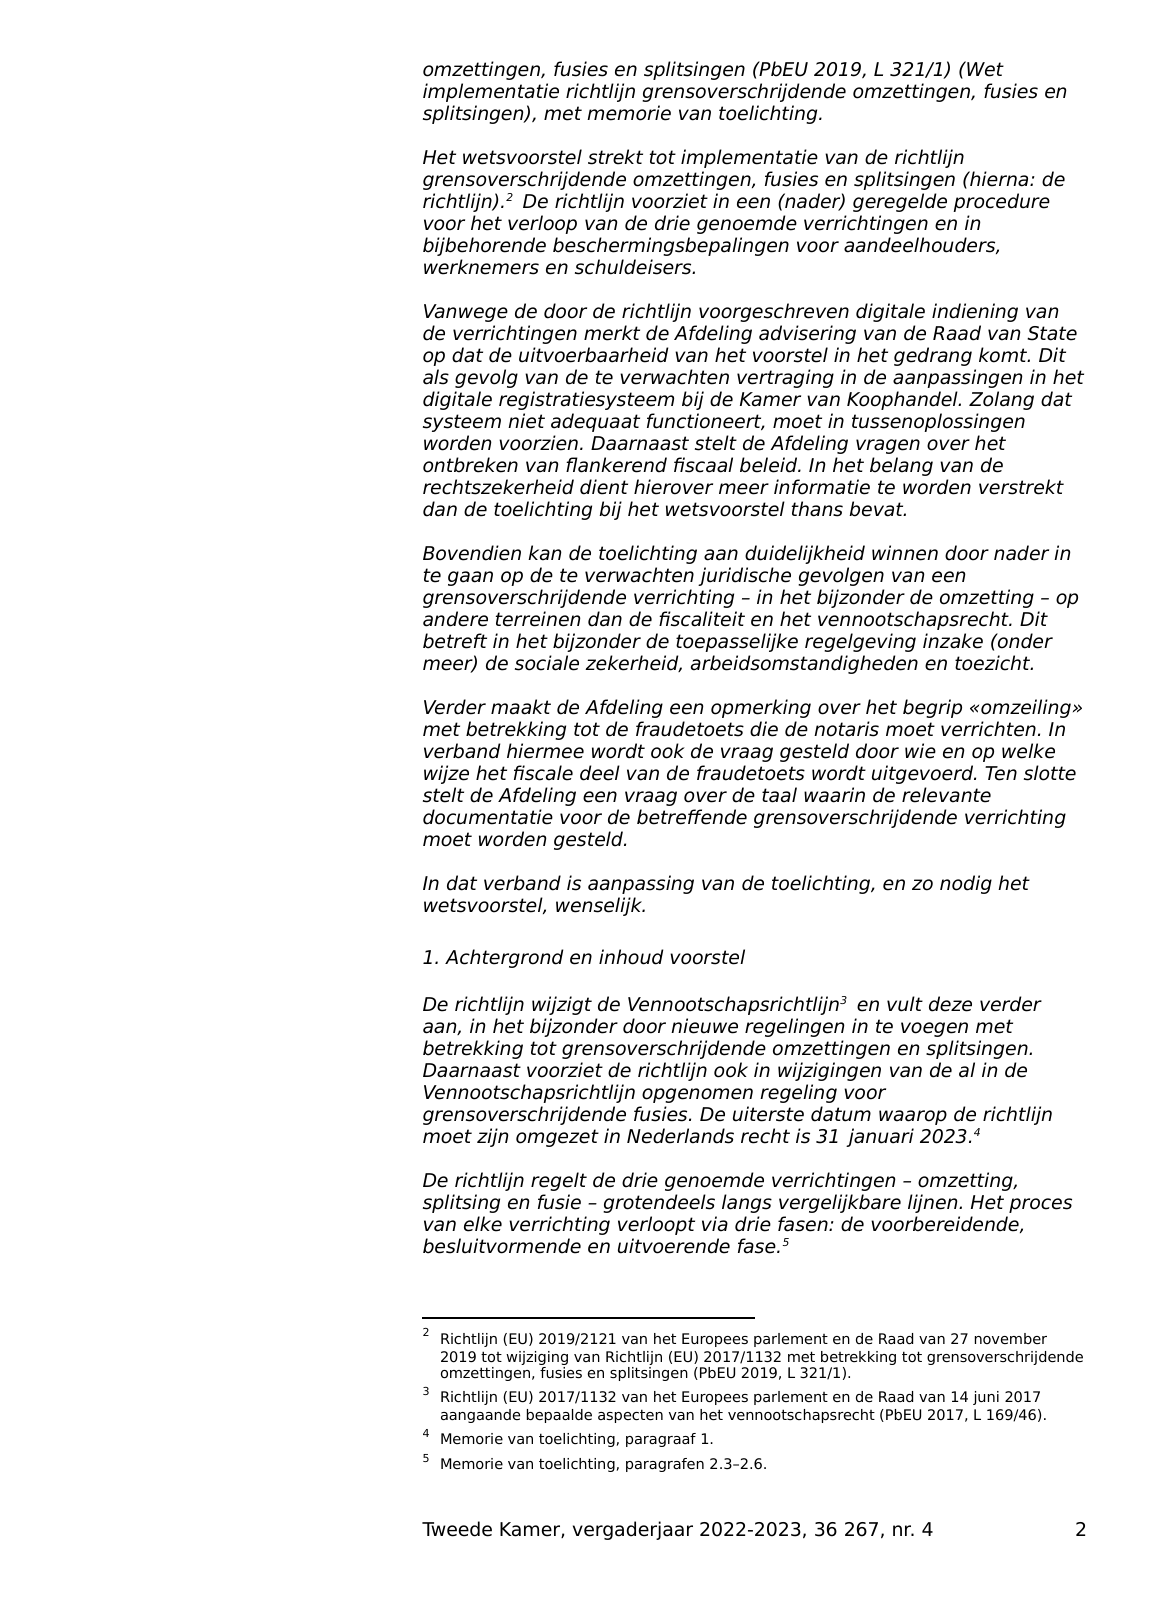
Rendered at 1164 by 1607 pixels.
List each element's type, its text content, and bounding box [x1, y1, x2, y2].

text In dat verband is aanpassing van de toelichting, en zo nodig het wetsvoorstel, wenselijk. [422, 873, 1087, 917]
subtitle 1. Achtergrond en inhoud voorstel [422, 947, 1087, 969]
text Bovendien kan de toelichting aan duidelijkheid winnen door nader in te gaan op de te verwachten juridische gevolgen van een grensoverschrijdende verrichting – in het bijzonder de omzetting – op andere terreinen dan de fiscaliteit en het vennootschapsrecht. Dit betreft in het bijzonder de toepasselijke regelgeving inzake (onder meer) de sociale zekerheid, arbeidsomstandigheden en toezicht. [422, 543, 1087, 675]
text Memorie van toelichting, paragrafen 2.3–2.6. [422, 1452, 1087, 1474]
text Richtlijn (EU) 2017/1132 van het Europees parlement en de Raad van 14 juni 2017 aangaande bepaalde aspecten van het vennootschapsrecht (PbEU 2017, L 169/46). [422, 1385, 1087, 1424]
text Memorie van toelichting, paragraaf 1. [422, 1427, 1087, 1449]
text Het wetsvoorstel strekt tot implementatie van de richtlijn grensoverschrijdende omzettingen, fusies en splitsingen (hierna: de richtlijn). De richtlijn voorziet in een (nader) geregelde procedure voor het verloop van de drie genoemde verrichtingen en in bijbehorende beschermingsbepalingen voor aandeelhouders, werknemers en schuldeisers. [422, 147, 1087, 279]
text Vanwege de door de richtlijn voorgeschreven digitale indiening van de verrichtingen merkt de Afdeling advisering van de Raad van State op dat de uitvoerbaarheid van het voorstel in het gedrang komt. Dit als gevolg van de te verwachten vertraging in de aanpassingen in het digitale registratiesysteem bij de Kamer van Koophandel. Zolang dat systeem niet adequaat functioneert, moet in tussenoplossingen worden voorzien. Daarnaast stelt de Afdeling vragen over het ontbreken van flankerend fiscaal beleid. In het belang van de rechtszekerheid dient hierover meer informatie te worden verstrekt dan de toelichting bij het wetsvoorstel thans bevat. [422, 301, 1087, 521]
text Verder maakt de Afdeling een opmerking over het begrip «omzeiling» met betrekking tot de fraudetoets die de notaris moet verrichten. In verband hiermee wordt ook de vraag gesteld door wie en op welke wijze het fiscale deel van de fraudetoets wordt uitgevoerd. Ten slotte stelt de Afdeling een vraag over de taal waarin de relevante documentatie voor de betreffende grensoverschrijdende verrichting moet worden gesteld. [422, 697, 1087, 851]
text De richtlijn regelt de drie genoemde verrichtingen – omzetting, splitsing en fusie – grotendeels langs vergelijkbare lijnen. Het proces van elke verrichting verloopt via drie fasen: de voorbereidende, besluitvormende en uitvoerende fase. [422, 1170, 1087, 1258]
text De richtlijn wijzigt de Vennootschapsrichtlijn en vult deze verder aan, in het bijzonder door nieuwe regelingen in te voegen met betrekking tot grensoverschrijdende omzettingen en splitsingen. Daarnaast voorziet de richtlijn ook in wijzigingen van de al in de Vennootschapsrichtlijn opgenomen regeling voor grensoverschrijdende fusies. De uiterste datum waarop de richtlijn moet zijn omgezet in Nederlands recht is 31 januari 2023. [422, 994, 1087, 1148]
text Richtlijn (EU) 2019/2121 van het Europees parlement en de Raad van 27 november 2019 tot wijziging van Richtlijn (EU) 2017/1132 met betrekking tot grensoverschrijdende omzettingen, fusies en splitsingen (PbEU 2019, L 321/1). [422, 1327, 1087, 1382]
text omzettingen, fusies en splitsingen (PbEU 2019, L 321/1) (Wet implementatie richtlijn grensoverschrijdende omzettingen, fusies en splitsingen), met memorie van toelichting. [422, 59, 1087, 125]
